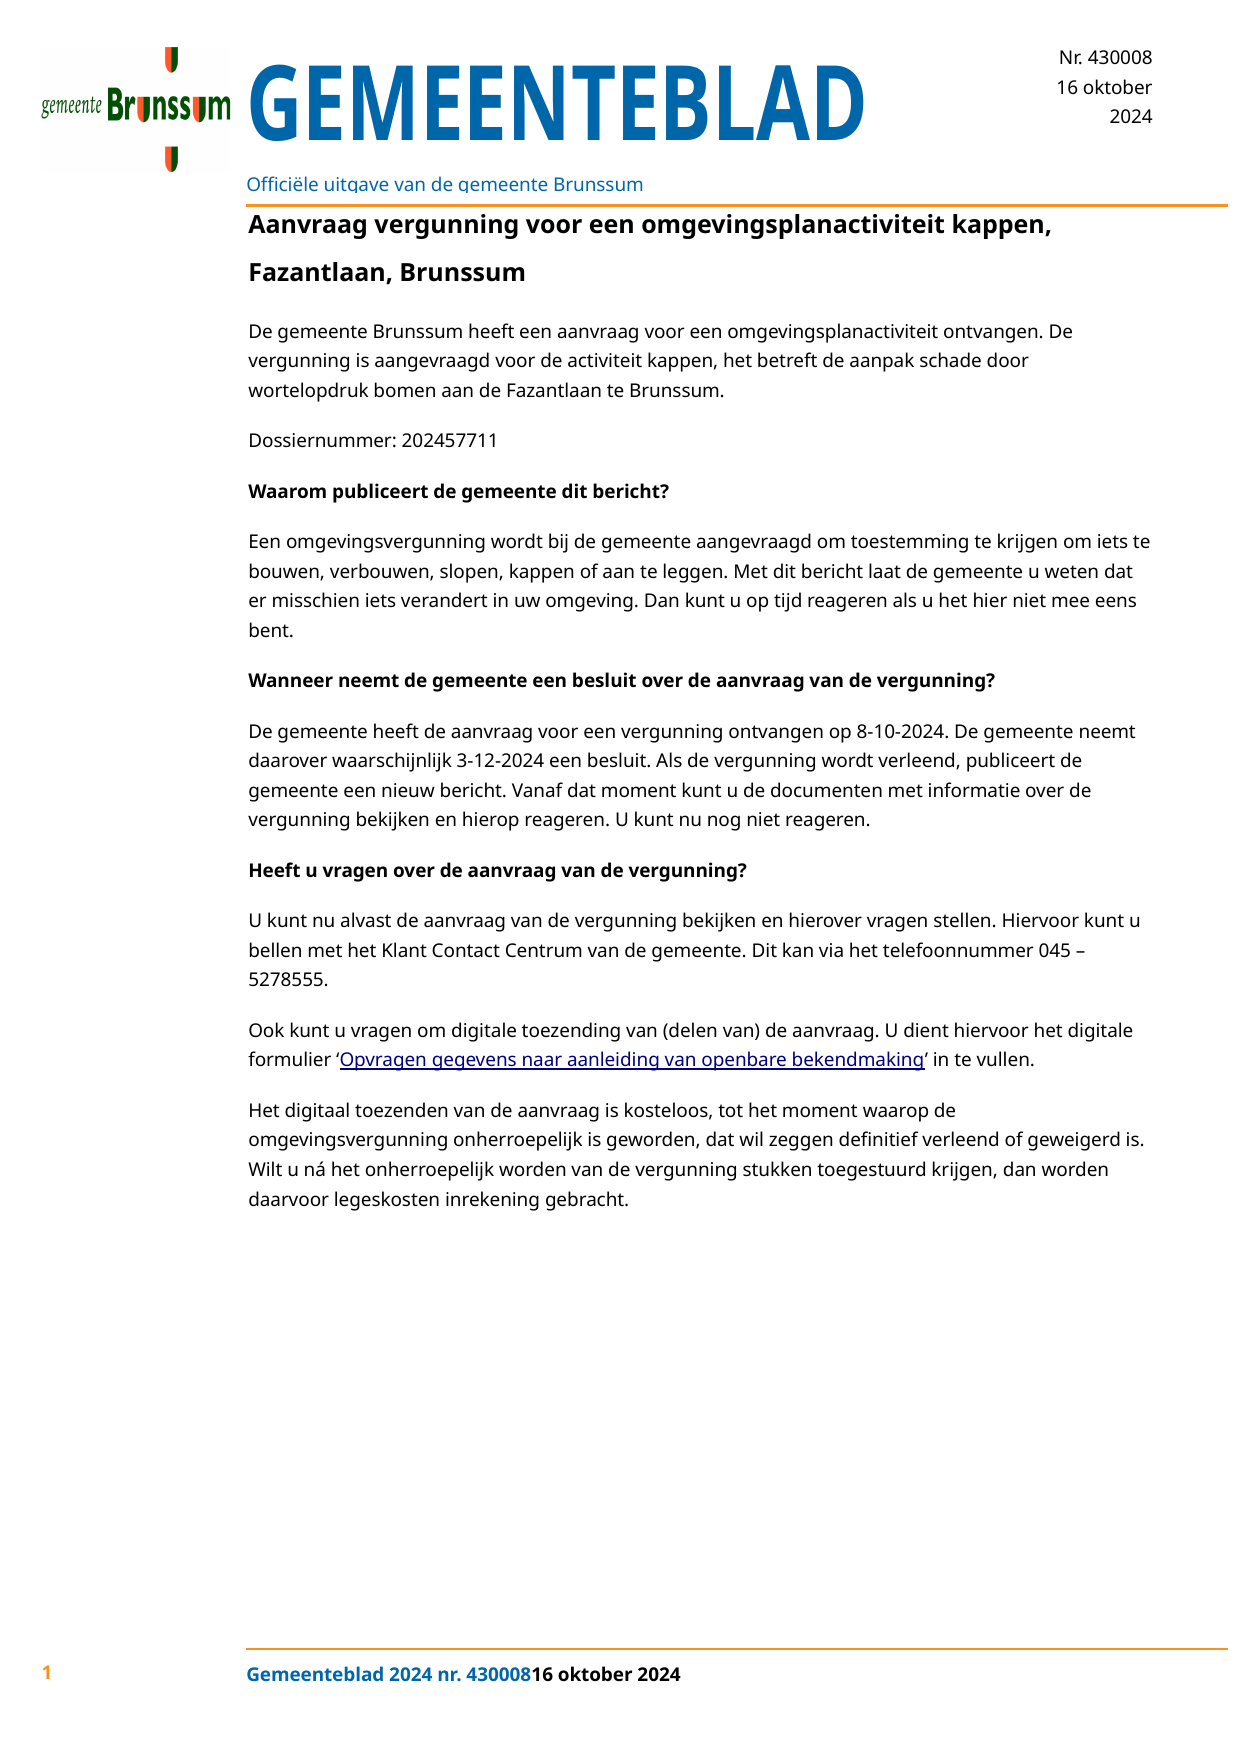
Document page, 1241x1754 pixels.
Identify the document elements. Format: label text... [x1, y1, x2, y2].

text Dossiernummer: 202457711 [248, 427, 1152, 453]
text De gemeente Brunssum heeft een aanvraag voor een omgevingsplanactiviteit ontvangen. De vergunning is aangevraagd voor de activiteit kappen, het betreft de aanpak schade door wortelopdruk bomen aan de Fazantlaan te Brunssum. [248, 318, 1152, 403]
text Waarom publiceert de gemeente dit bericht? [248, 478, 1152, 504]
text De gemeente heeft de aanvraag voor een vergunning ontvangen op 8-10-2024. De gemeente neemt daarover waarschijnlijk 3-12-2024 een besluit. Als de vergunning wordt verleend, publiceert de gemeente een nieuw bericht. Vanaf dat moment kunt u de documenten met informatie over de vergunning bekijken en hierop reageren. U kunt nu nog niet reageren. [248, 718, 1152, 832]
picture [41, 47, 231, 172]
text Heeft u vragen over de aanvraag van de vergunning? [248, 857, 1152, 883]
text Een omgevingsvergunning wordt bij de gemeente aangevraagd om toestemming te krijgen om iets te bouwen, verbouwen, slopen, kappen of aan te leggen. Met dit bericht laat de gemeente u weten dat er misschien iets verandert in uw omgeving. Dan kunt u op tijd reageren als u het hier niet mee eens bent. [248, 528, 1152, 643]
text U kunt nu alvast de aanvraag van de vergunning bekijken en hierover vragen stellen. Hiervoor kunt u bellen met het Klant Contact Centrum van de gemeente. Dit kan via het telefoonnummer 045 – 5278555. [248, 907, 1152, 992]
text Het digitaal toezenden van de aanvraag is kosteloos, tot het moment waarop de omgevingsvergunning onherroepelijk is geworden, dat wil zeggen definitief verleend of geweigerd is. Wilt u ná het onherroepelijk worden van de vergunning stukken toegestuurd krijgen, dan worden daarvoor legeskosten inrekening gebracht. [248, 1097, 1152, 1212]
text Ook kunt u vragen om digitale toezending van (delen van) de aanvraag. U dient hiervoor het digitale formulier ‘Opvragen gegevens naar aanleiding van openbare bekendmaking’ in te vullen. [248, 1017, 1152, 1072]
text Aanvraag vergunning voor een omgevingsplanactiviteit kappen, Fazantlaan, Brunssum [248, 207, 1152, 288]
text Wanneer neemt de gemeente een besluit over de aanvraag van de vergunning? [248, 667, 1152, 693]
